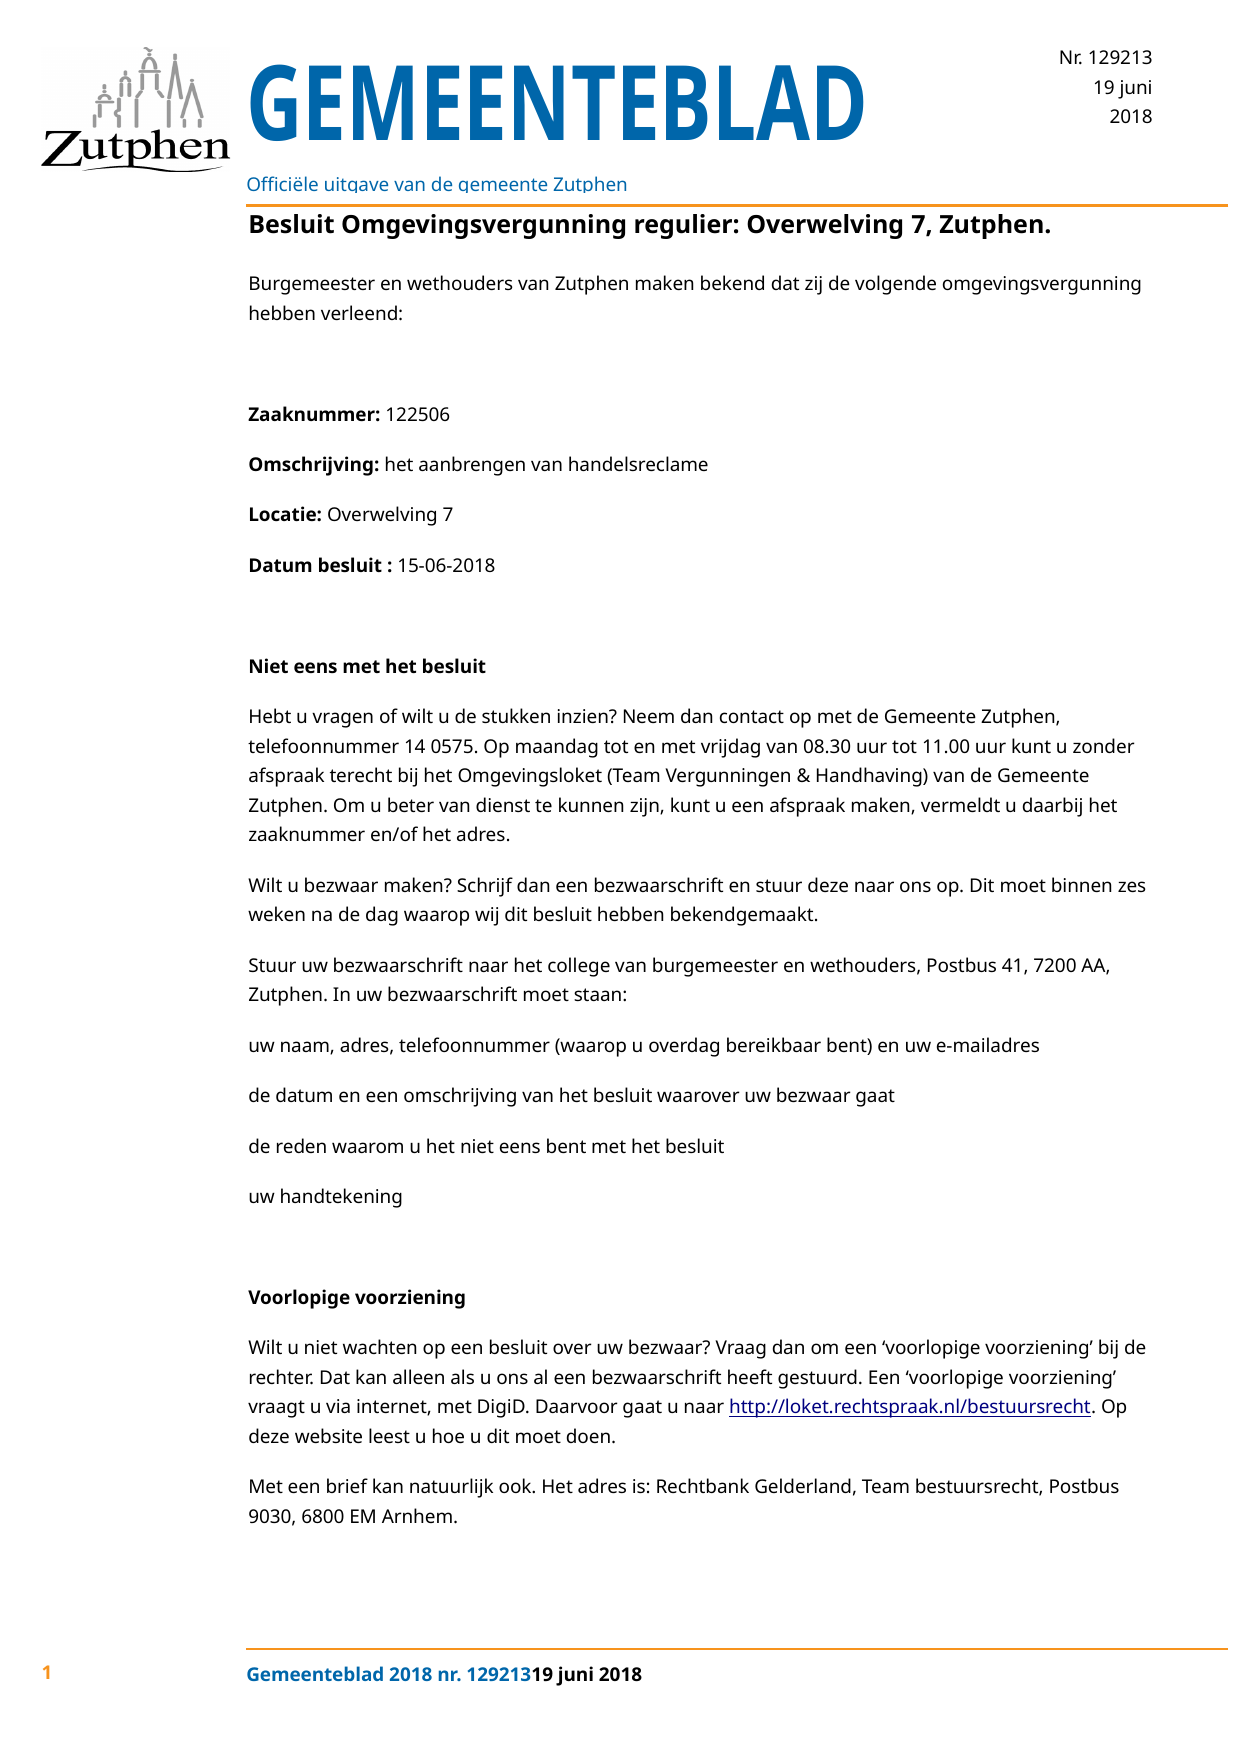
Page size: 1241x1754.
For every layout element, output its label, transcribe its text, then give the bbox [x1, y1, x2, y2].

text uw handtekening [248, 1183, 1152, 1209]
text Besluit Omgevingsvergunning regulier: Overwelving 7, Zutphen. [248, 207, 1152, 241]
text de reden waarom u het niet eens bent met het besluit [248, 1133, 1152, 1158]
text uw naam, adres, telefoonnummer (waarop u overdag bereikbaar bent) en uw e-mailadres [248, 1032, 1152, 1058]
text Wilt u bezwaar maken? Schrijf dan een bezwaarschrift en stuur deze naar ons op. Dit moet binnen zes weken na de dag waarop wij dit besluit hebben bekendgemaakt. [248, 872, 1152, 927]
text Hebt u vragen of wilt u de stukken inzien? Neem dan contact op met de Gemeente Zutphen, telefoonnummer 14 0575. Op maandag tot en met vrijdag van 08.30 uur tot 11.00 uur kunt u zonder afspraak terecht bij het Omgevingsloket (Team Vergunningen & Handhaving) van de Gemeente Zutphen. Om u beter van dienst te kunnen zijn, kunt u een afspraak maken, vermeldt u daarbij het zaaknummer en/of het adres. [248, 703, 1152, 847]
text Burgemeester en wethouders van Zutphen maken bekend dat zij de volgende omgevingsvergunning hebben verleend: [248, 270, 1152, 326]
text Met een brief kan natuurlijk ook. Het adres is: Rechtbank Gelderland, Team bestuursrecht, Postbus 9030, 6800 EM Arnhem. [248, 1474, 1152, 1529]
text de datum en een omschrijving van het besluit waarover uw bezwaar gaat [248, 1082, 1152, 1108]
text Wilt u niet wachten op een besluit over uw bezwaar? Vraag dan om een ‘voorlopige voorziening’ bij de rechter. Dat kan alleen als u ons al een bezwaarschrift heeft gestuurd. Een ‘voorlopige voorziening’ vraagt u via internet, met DigiD. Daarvoor gaat u naar http://loket.rechtspraak.nl/bestuursrecht. Op deze website leest u hoe u dit moet doen. [248, 1334, 1152, 1449]
text Voorlopige voorziening [248, 1284, 1152, 1310]
text Locatie: Overwelving 7 [248, 502, 1152, 527]
picture [41, 47, 231, 172]
text Datum besluit : 15-06-2018 [248, 552, 1152, 578]
text Niet eens met het besluit [248, 653, 1152, 678]
text Omschrijving: het aanbrengen van handelsreclame [248, 451, 1152, 477]
text Stuur uw bezwaarschrift naar het college van burgemeester en wethouders, Postbus 41, 7200 AA, Zutphen. In uw bezwaarschrift moet staan: [248, 952, 1152, 1007]
text Zaaknummer: 122506 [248, 401, 1152, 426]
